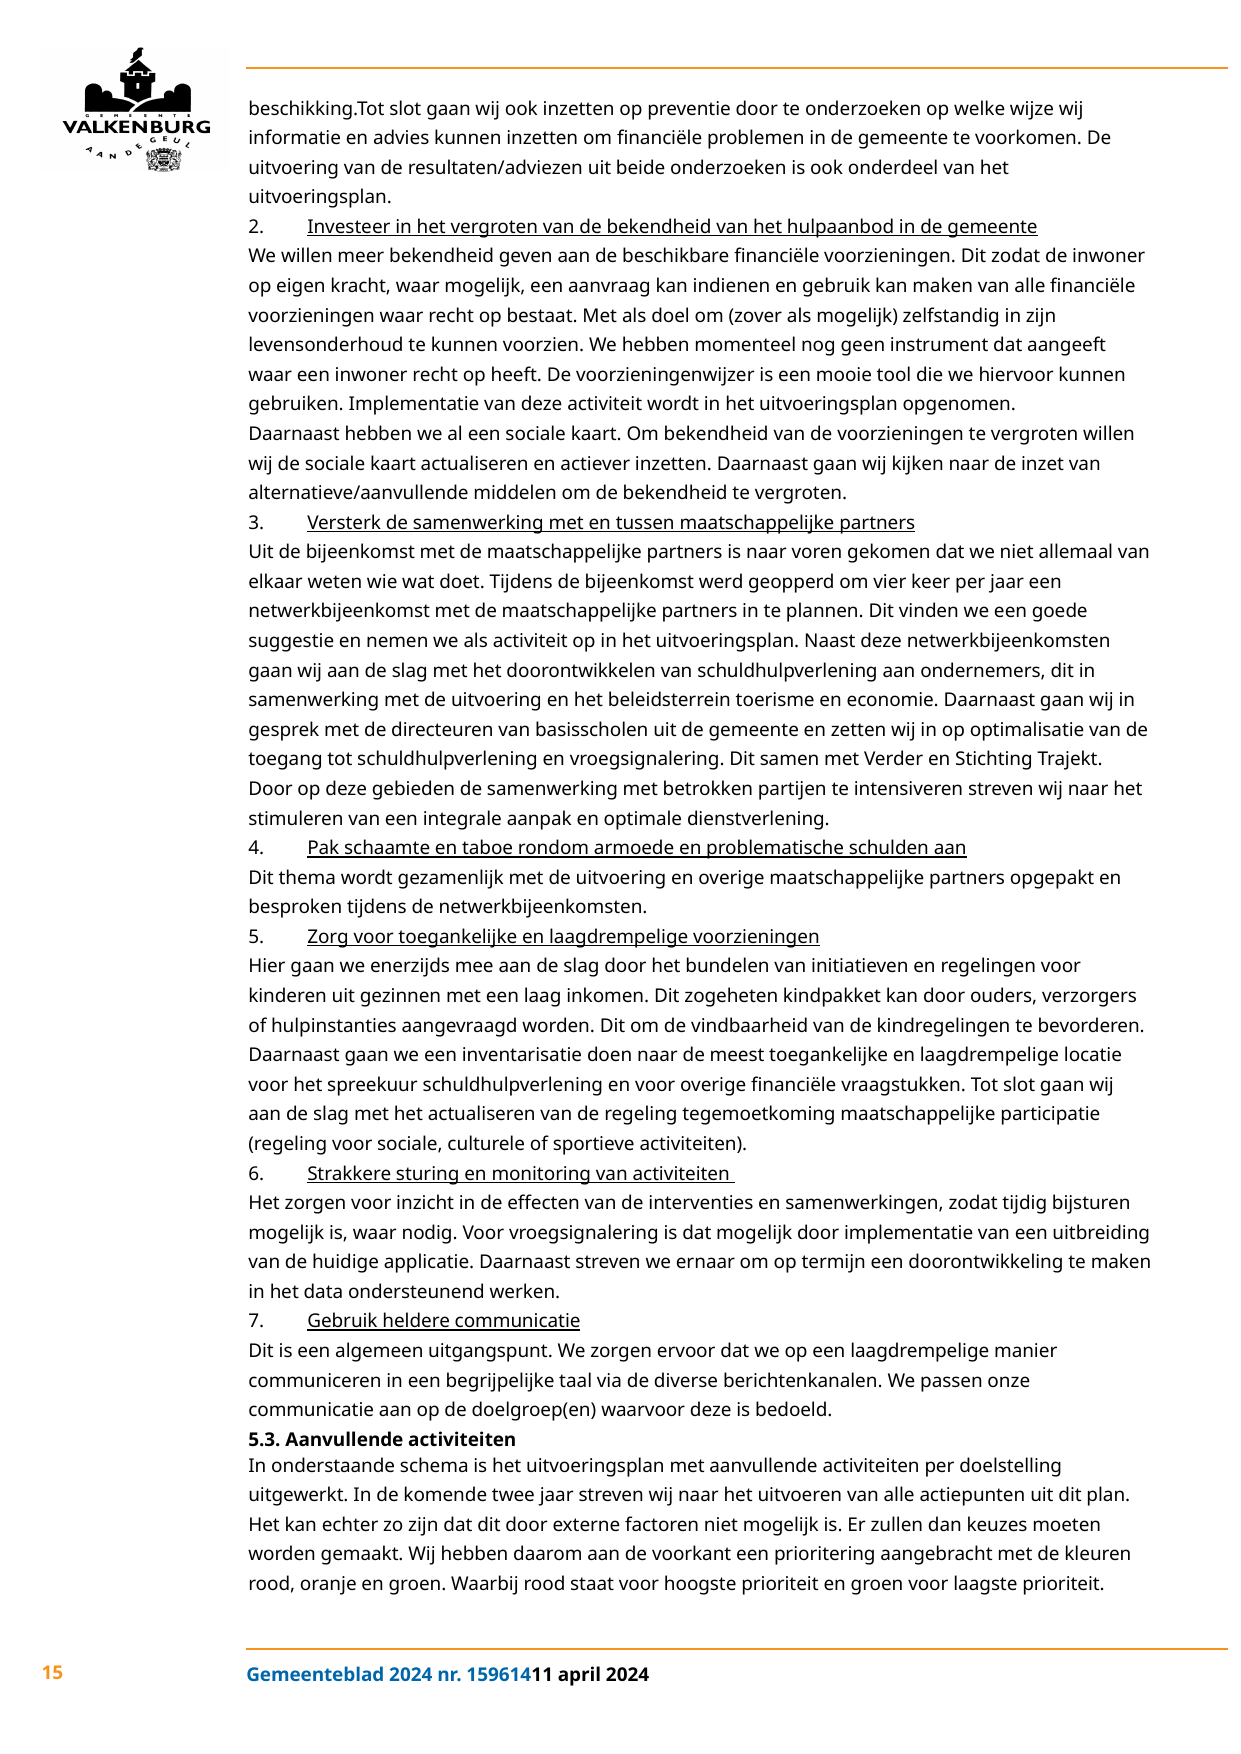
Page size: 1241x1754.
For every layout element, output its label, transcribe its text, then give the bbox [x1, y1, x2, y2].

text Uit de bijeenkomst met de maatschappelijke partners is naar voren gekomen dat we niet allemaal van elkaar weten wie wat doet. Tijdens de bijeenkomst werd geopperd om vier keer per jaar een netwerkbijeenkomst met de maatschappelijke partners in te plannen. Dit vinden we een goede suggestie en nemen we als activiteit op in het uitvoeringsplan. Naast deze netwerkbijeenkomsten gaan wij aan de slag met het doorontwikkelen van schuldhulpverlening aan ondernemers, dit in samenwerking met de uitvoering en het beleidsterrein toerisme en economie. Daarnaast gaan wij in gesprek met de directeuren van basisscholen uit de gemeente en zetten wij in op optimalisatie van de toegang tot schuldhulpverlening en vroegsignalering. Dit samen met Verder en Stichting Trajekt. Door op deze gebieden de samenwerking met betrokken partijen te intensiveren streven wij naar het stimuleren van een integrale aanpak en optimale dienstverlening. [248, 538, 1152, 831]
text Hier gaan we enerzijds mee aan de slag door het bundelen van initiatieven en regelingen voor kinderen uit gezinnen met een laag inkomen. Dit zogeheten kindpakket kan door ouders, verzorgers of hulpinstanties aangevraagd worden. Dit om de vindbaarheid van de kindregelingen te bevorderen. Daarnaast gaan we een inventarisatie doen naar de meest toegankelijke en laagdrempelige locatie voor het spreekuur schuldhulpverlening en voor overige financiële vraagstukken. Tot slot gaan wij aan de slag met het actualiseren van de regeling tegemoetkoming maatschappelijke participatie (regeling voor sociale, culturele of sportieve activiteiten). [248, 953, 1152, 1156]
text beschikking.Tot slot gaan wij ook inzetten op preventie door te onderzoeken op welke wijze wij informatie en advies kunnen inzetten om financiële problemen in de gemeente te voorkomen. De uitvoering van de resultaten/adviezen uit beide onderzoeken is ook onderdeel van het uitvoeringsplan. [248, 95, 1152, 209]
text Dit thema wordt gezamenlijk met de uitvoering en overige maatschappelijke partners opgepakt en besproken tijdens de netwerkbijeenkomsten. [248, 864, 1152, 919]
list Strakkere sturing en monitoring van activiteiten [248, 1160, 1152, 1186]
text Het zorgen voor inzicht in de effecten van de interventies en samenwerkingen, zodat tijdig bijsturen mogelijk is, waar nodig. Voor vroegsignalering is dat mogelijk door implementatie van een uitbreiding van de huidige applicatie. Daarnaast streven we ernaar om op termijn een doorontwikkeling te maken in het data ondersteunend werken. [248, 1189, 1152, 1304]
text 5.3. Aanvullende activiteiten [248, 1426, 1152, 1452]
text In onderstaande schema is het uitvoeringsplan met aanvullende activiteiten per doelstelling uitgewerkt. In de komende twee jaar streven wij naar het uitvoeren van alle actiepunten uit dit plan. Het kan echter zo zijn dat dit door externe factoren niet mogelijk is. Er zullen dan keuzes moeten worden gemaakt. Wij hebben daarom aan de voorkant een prioritering aangebracht met de kleuren rood, oranje en groen. Waarbij rood staat voor hoogste prioriteit en groen voor laagste prioriteit. [248, 1452, 1152, 1596]
text We willen meer bekendheid geven aan de beschikbare financiële voorzieningen. Dit zodat de inwoner op eigen kracht, waar mogelijk, een aanvraag kan indienen en gebruik kan maken van alle financiële voorzieningen waar recht op bestaat. Met als doel om (zover als mogelijk) zelfstandig in zijn levensonderhoud te kunnen voorzien. We hebben momenteel nog geen instrument dat aangeeft waar een inwoner recht op heeft. De voorzieningenwijzer is een mooie tool die we hiervoor kunnen gebruiken. Implementatie van deze activiteit wordt in het uitvoeringsplan opgenomen. [248, 243, 1152, 416]
list Investeer in het vergroten van de bekendheid van het hulpaanbod in de gemeente [248, 213, 1152, 239]
picture [41, 47, 231, 172]
list Pak schaamte en taboe rondom armoede en problematische schulden aan [248, 834, 1152, 860]
list Zorg voor toegankelijke en laagdrempelige voorzieningen [248, 923, 1152, 949]
list Gebruik heldere communicatie [248, 1308, 1152, 1333]
text Daarnaast hebben we al een sociale kaart. Om bekendheid van de voorzieningen te vergroten willen wij de sociale kaart actualiseren en actiever inzetten. Daarnaast gaan wij kijken naar de inzet van alternatieve/aanvullende middelen om de bekendheid te vergroten. [248, 420, 1152, 505]
text Dit is een algemeen uitgangspunt. We zorgen ervoor dat we op een laagdrempelige manier communiceren in een begrijpelijke taal via de diverse berichtenkanalen. We passen onze communicatie aan op de doelgroep(en) waarvoor deze is bedoeld. [248, 1337, 1152, 1422]
list Versterk de samenwerking met en tussen maatschappelijke partners [248, 509, 1152, 535]
